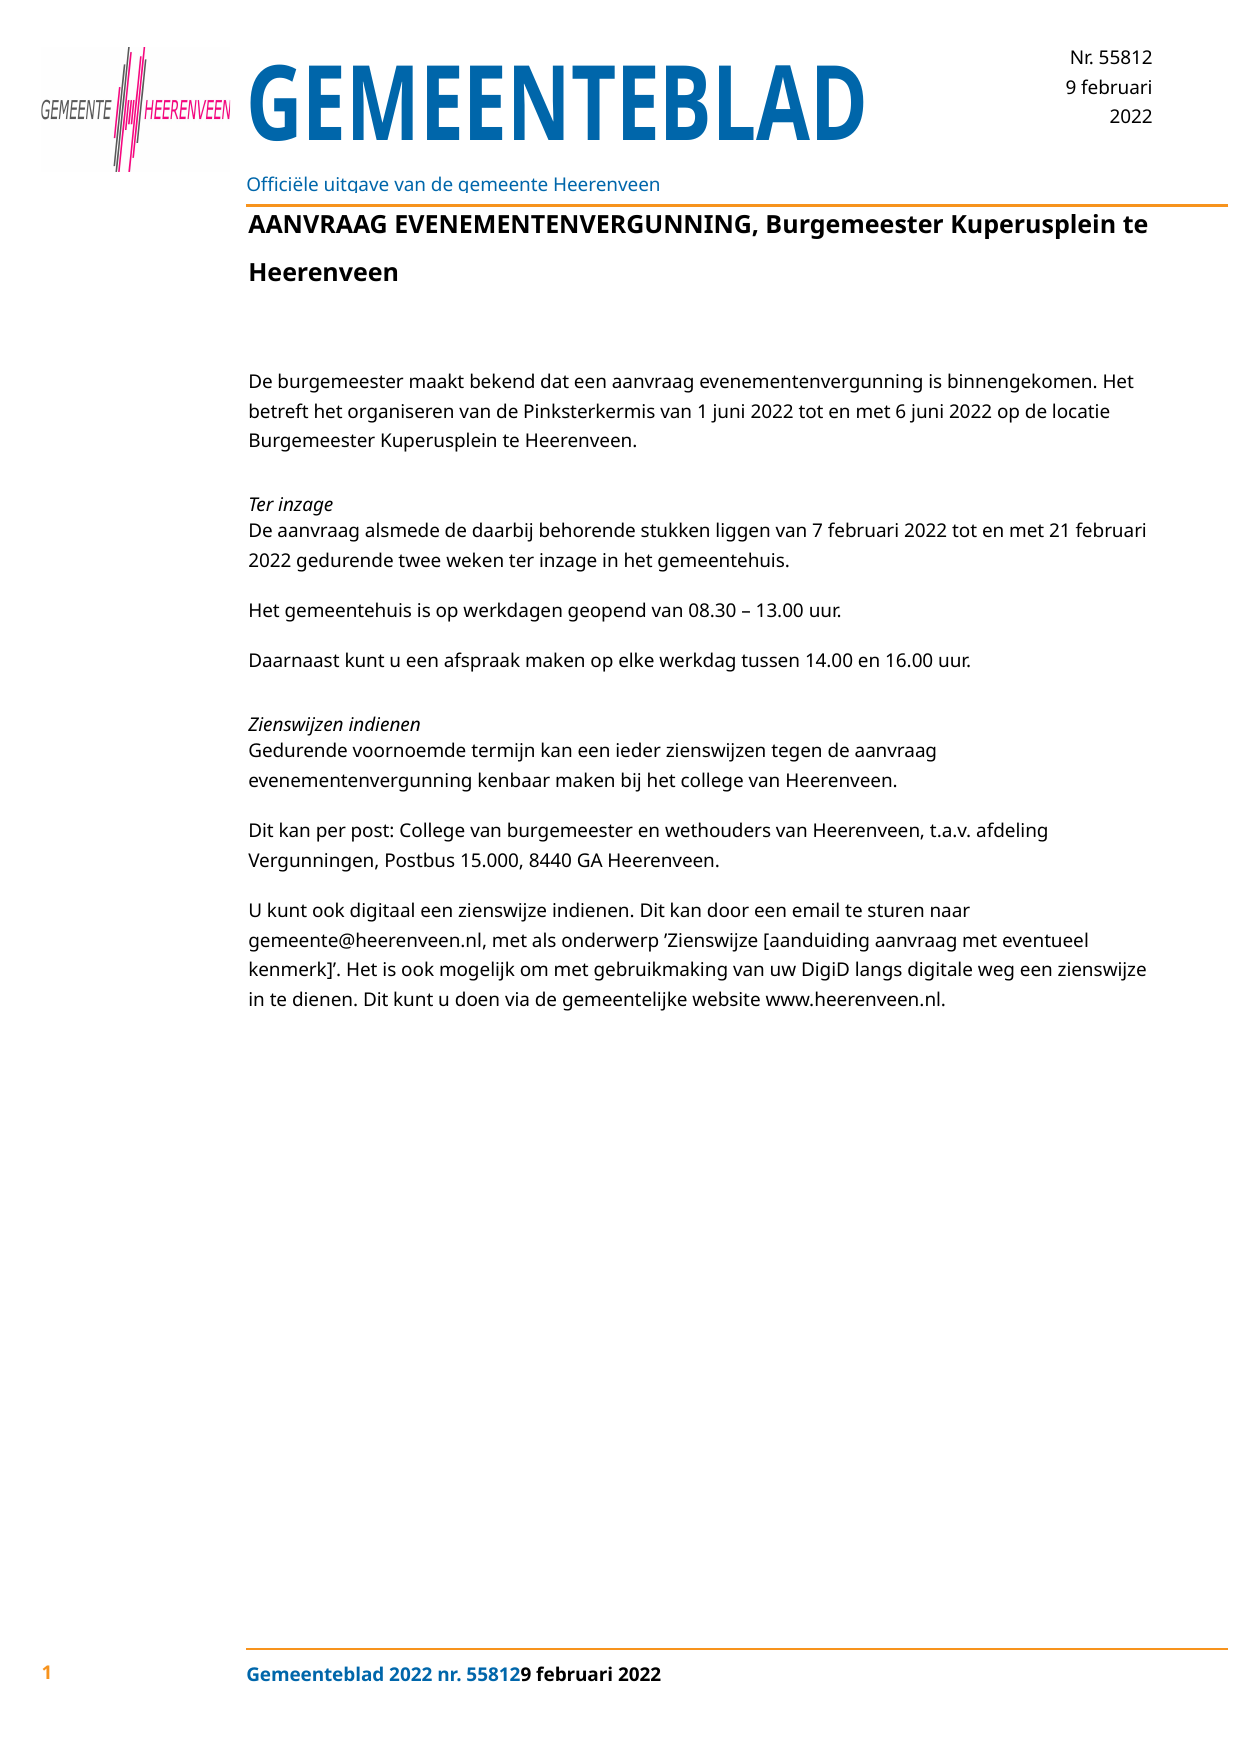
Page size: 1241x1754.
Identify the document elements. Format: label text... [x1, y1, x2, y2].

text Dit kan per post: College van burgemeester en wethouders van Heerenveen, t.a.v. afdeling Vergunningen, Postbus 15.000, 8440 GA Heerenveen. [248, 817, 1152, 873]
picture [41, 47, 231, 172]
text De burgemeester maakt bekend dat een aanvraag evenementenvergunning is binnengekomen. Het betreft het organiseren van de Pinksterkermis van 1 juni 2022 tot en met 6 juni 2022 op de locatie Burgemeester Kuperusplein te Heerenveen. [248, 368, 1152, 453]
text AANVRAAG EVENEMENTENVERGUNNING, Burgemeester Kuperusplein te Heerenveen [248, 207, 1152, 288]
text Het gemeentehuis is op werkdagen geopend van 08.30 – 13.00 uur. [248, 597, 1152, 623]
text Ter inzage [248, 491, 1152, 517]
text Gedurende voornoemde termijn kan een ieder zienswijzen tegen de aanvraag evenementenvergunning kenbaar maken bij het college van Heerenveen. [248, 737, 1152, 793]
text U kunt ook digitaal een zienswijze indienen. Dit kan door een email te sturen naar gemeente@heerenveen.nl, met als onderwerp ’Zienswijze [aanduiding aanvraag met eventueel kenmerk]’. Het is ook mogelijk om met gebruikmaking van uw DigiD langs digitale weg een zienswijze in te dienen. Dit kunt u doen via de gemeentelijke website www.heerenveen.nl. [248, 897, 1152, 1012]
text De aanvraag alsmede de daarbij behorende stukken liggen van 7 februari 2022 tot en met 21 februari 2022 gedurende twee weken ter inzage in het gemeentehuis. [248, 517, 1152, 572]
text Daarnaast kunt u een afspraak maken op elke werkdag tussen 14.00 en 16.00 uur. [248, 648, 1152, 673]
text Zienswijzen indienen [248, 712, 1152, 737]
